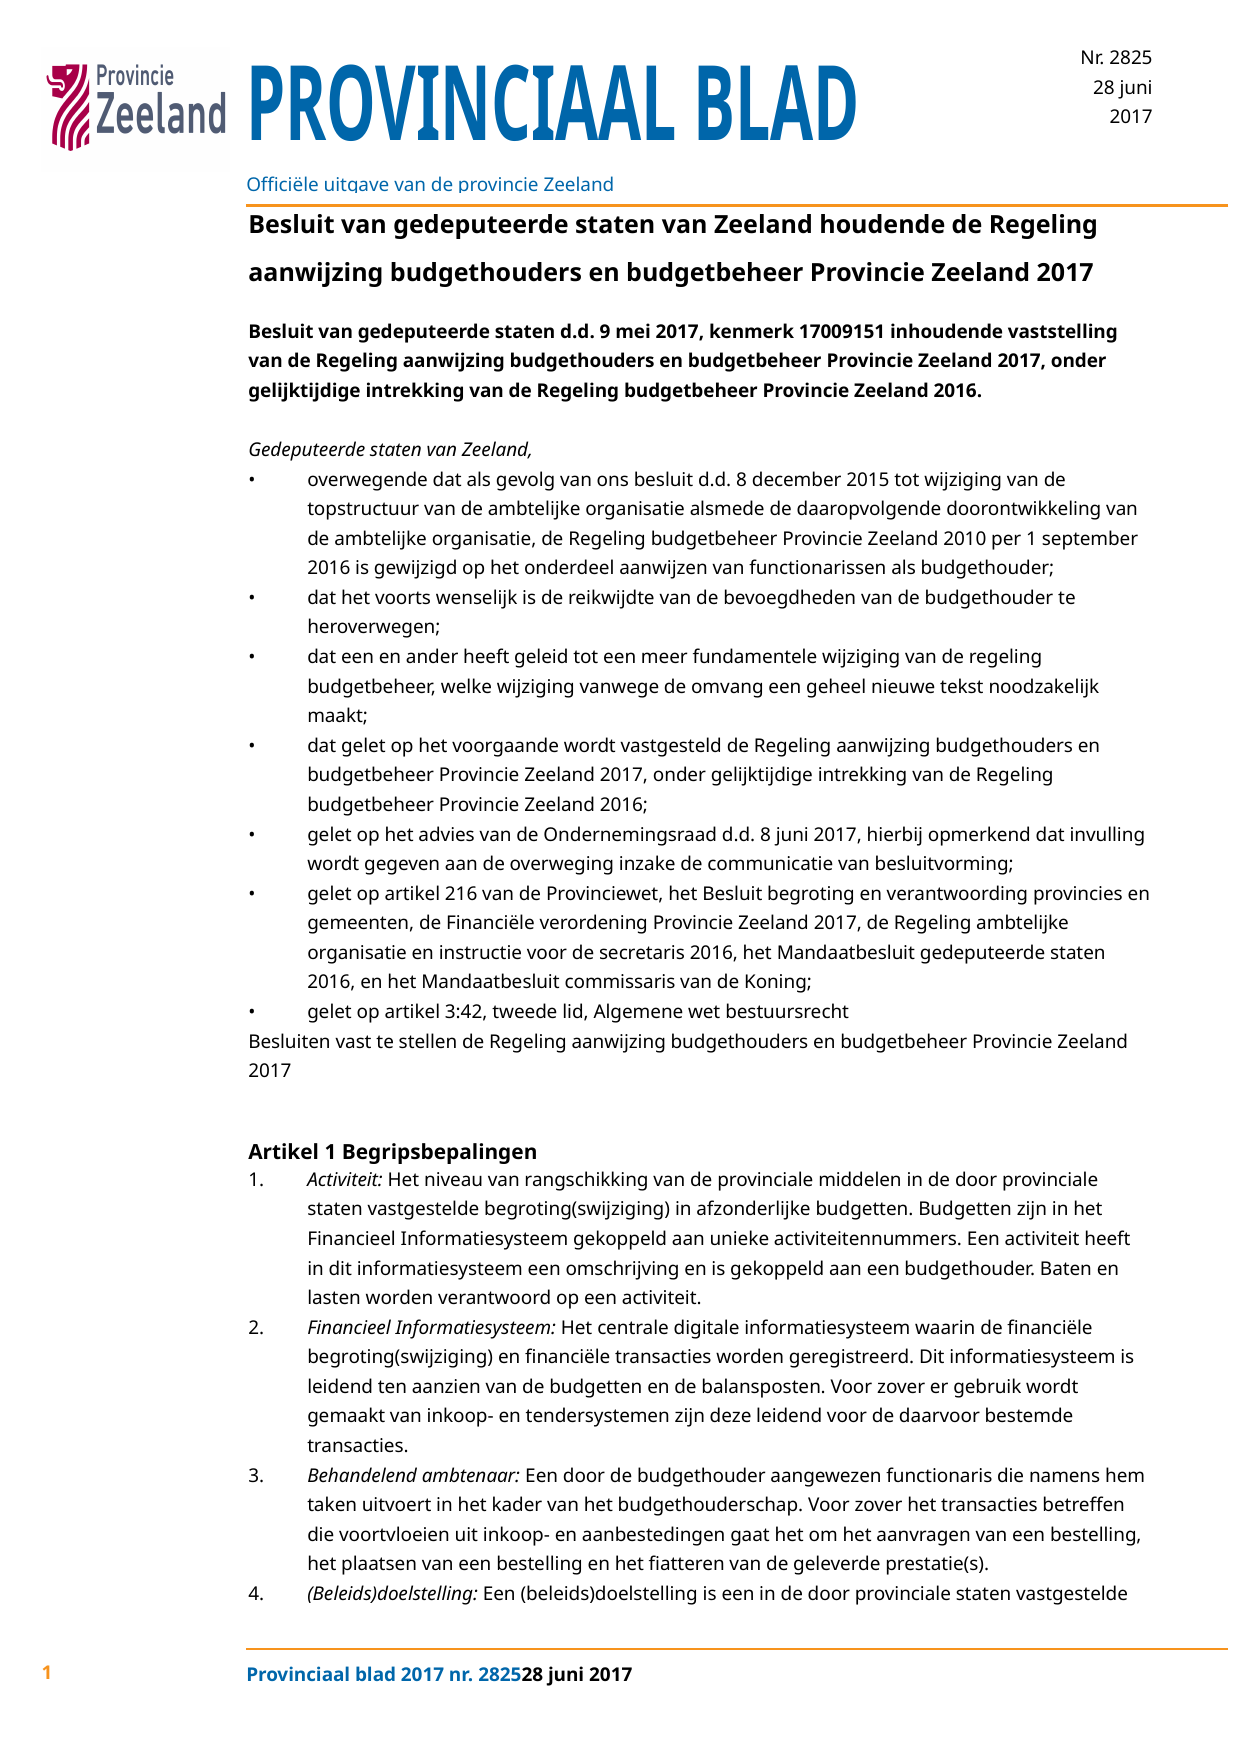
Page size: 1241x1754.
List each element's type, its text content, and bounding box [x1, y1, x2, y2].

text Artikel 1 Begripsbepalingen [248, 1137, 1152, 1166]
list dat het voorts wenselijk is de reikwijdte van de bevoegdheden van de budgethouder te heroverwegen; [248, 584, 1152, 639]
list gelet op artikel 3:42, tweede lid, Algemene wet bestuursrecht [248, 998, 1152, 1024]
text Besluiten vast te stellen de Regeling aanwijzing budgethouders en budgetbeheer Provincie Zeeland 2017 [248, 1028, 1152, 1083]
list dat gelet op het voorgaande wordt vastgesteld de Regeling aanwijzing budgethouders en budgetbeheer Provincie Zeeland 2017, onder gelijktijdige intrekking van de Regeling budgetbeheer Provincie Zeeland 2016; [248, 732, 1152, 817]
list (Beleids)doelstelling: Een (beleids)doelstelling is een in de door provinciale staten vastgestelde [248, 1580, 1152, 1606]
list gelet op artikel 216 van de Provinciewet, het Besluit begroting en verantwoording provincies en gemeenten, de Financiële verordening Provincie Zeeland 2017, de Regeling ambtelijke organisatie en instructie voor de secretaris 2016, het Mandaatbesluit gedeputeerde staten 2016, en het Mandaatbesluit commissaris van de Koning; [248, 880, 1152, 994]
list Financieel Informatiesysteem: Het centrale digitale informatiesysteem waarin de financiële begroting(swijziging) en financiële transacties worden geregistreerd. Dit informatiesysteem is leidend ten aanzien van de budgetten en de balansposten. Voor zover er gebruik wordt gemaakt van inkoop- en tendersystemen zijn deze leidend voor de daarvoor bestemde transacties. [248, 1314, 1152, 1458]
picture [41, 47, 231, 172]
list Behandelend ambtenaar: Een door de budgethouder aangewezen functionaris die namens hem taken uitvoert in het kader van het budgethouderschap. Voor zover het transacties betreffen die voortvloeien uit inkoop- en aanbestedingen gaat het om het aanvragen van een bestelling, het plaatsen van een bestelling en het fiatteren van de geleverde prestatie(s). [248, 1462, 1152, 1576]
list gelet op het advies van de Ondernemingsraad d.d. 8 juni 2017, hierbij opmerkend dat invulling wordt gegeven aan de overweging inzake de communicatie van besluitvorming; [248, 821, 1152, 876]
list overwegende dat als gevolg van ons besluit d.d. 8 december 2015 tot wijziging van de topstructuur van de ambtelijke organisatie alsmede de daaropvolgende doorontwikkeling van de ambtelijke organisatie, de Regeling budgetbeheer Provincie Zeeland 2010 per 1 september 2016 is gewijzigd op het onderdeel aanwijzen van functionarissen als budgethouder; [248, 466, 1152, 580]
text Gedeputeerde staten van Zeeland, [248, 436, 1152, 462]
text Besluit van gedeputeerde staten d.d. 9 mei 2017, kenmerk 17009151 inhoudende vaststelling van de Regeling aanwijzing budgethouders en budgetbeheer Provincie Zeeland 2017, onder gelijktijdige intrekking van de Regeling budgetbeheer Provincie Zeeland 2016. [248, 318, 1152, 403]
text Besluit van gedeputeerde staten van Zeeland houdende de Regeling aanwijzing budgethouders en budgetbeheer Provincie Zeeland 2017 [248, 207, 1152, 288]
list Activiteit: Het niveau van rangschikking van de provinciale middelen in de door provinciale staten vastgestelde begroting(swijziging) in afzonderlijke budgetten. Budgetten zijn in het Financieel Informatiesysteem gekoppeld aan unieke activiteitennummers. Een activiteit heeft in dit informatiesysteem een omschrijving en is gekoppeld aan een budgethouder. Baten en lasten worden verantwoord op een activiteit. [248, 1166, 1152, 1310]
list dat een en ander heeft geleid tot een meer fundamentele wijziging van de regeling budgetbeheer, welke wijziging vanwege de omvang een geheel nieuwe tekst noodzakelijk maakt; [248, 643, 1152, 728]
